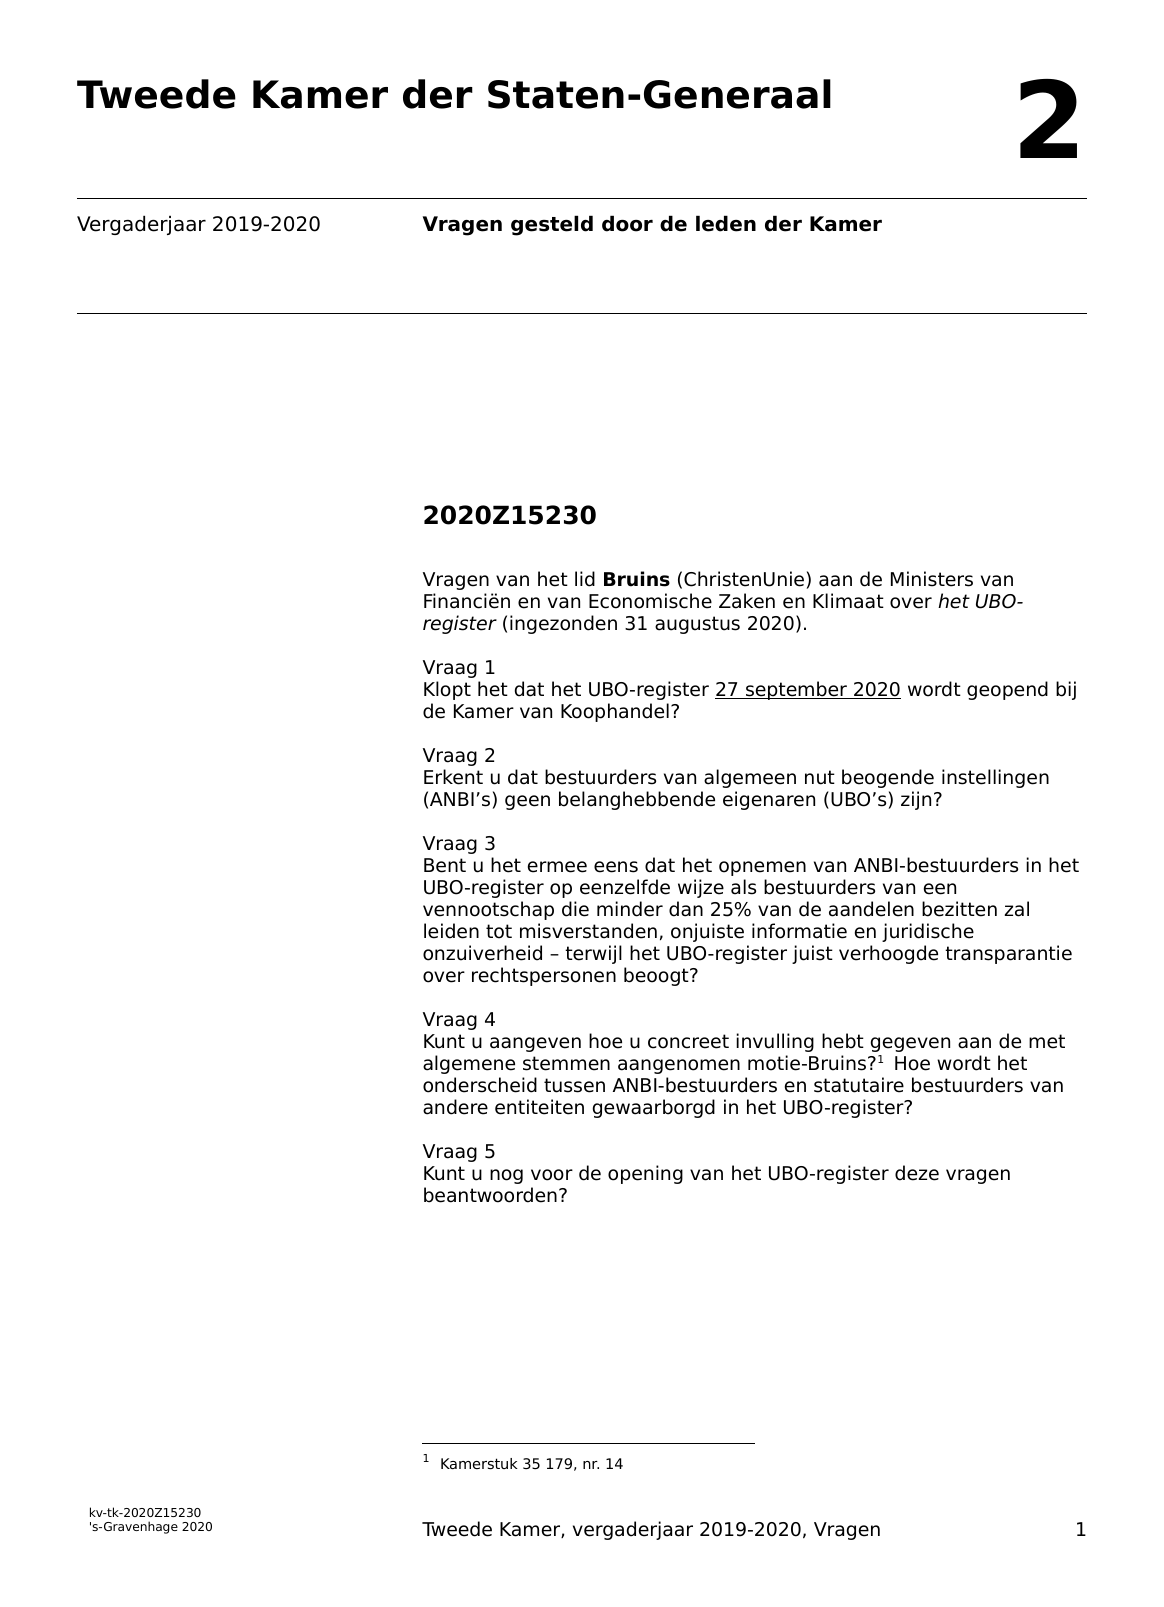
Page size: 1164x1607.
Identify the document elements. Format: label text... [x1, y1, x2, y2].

text 2020Z15230 [422, 501, 1087, 531]
text Vraag 4 [422, 1009, 1087, 1031]
table_cell Vragen gesteld door de leden der Kamer [422, 199, 1087, 313]
text Klopt het dat het UBO-register 27 september 2020 wordt geopend bij de Kamer van Koophandel? [422, 679, 1087, 723]
text Bent u het ermee eens dat het opnemen van ANBI-bestuurders in het UBO-register op eenzelfde wijze als bestuurders van een vennootschap die minder dan 25% van de aandelen bezitten zal leiden tot misverstanden, onjuiste informatie en juridische onzuiverheid – terwijl het UBO-register juist verhoogde transparantie over rechtspersonen beoogt? [422, 855, 1087, 987]
text Vraag 3 [422, 833, 1087, 855]
text kv-tk-2020Z15230 [88, 1506, 323, 1520]
text 's-Gravenhage 2020 [88, 1520, 323, 1534]
table_cell Vergaderjaar 2019-2020 [77, 199, 422, 313]
text Vraag 5 [422, 1141, 1087, 1163]
text Vraag 2 [422, 745, 1087, 767]
text Kunt u nog voor de opening van het UBO-register deze vragen beantwoorden? [422, 1163, 1087, 1207]
table_header 2 [886, 59, 1087, 198]
text Erkent u dat bestuurders van algemeen nut beogende instellingen (ANBI’s) geen belanghebbende eigenaren (UBO’s) zijn? [422, 767, 1087, 811]
text Vraag 1 [422, 657, 1087, 679]
table_header Tweede Kamer der Staten-Generaal [77, 59, 886, 198]
text Kamerstuk 35 179, nr. 14 [422, 1452, 1087, 1474]
text Vragen van het lid Bruins (ChristenUnie) aan de Ministers van Financiën en van Economische Zaken en Klimaat over het UBO-register (ingezonden 31 augustus 2020). [422, 569, 1087, 635]
text Kunt u aangeven hoe u concreet invulling hebt gegeven aan de met algemene stemmen aangenomen motie-Bruins? Hoe wordt het onderscheid tussen ANBI-bestuurders en statutaire bestuurders van andere entiteiten gewaarborgd in het UBO-register? [422, 1031, 1087, 1119]
